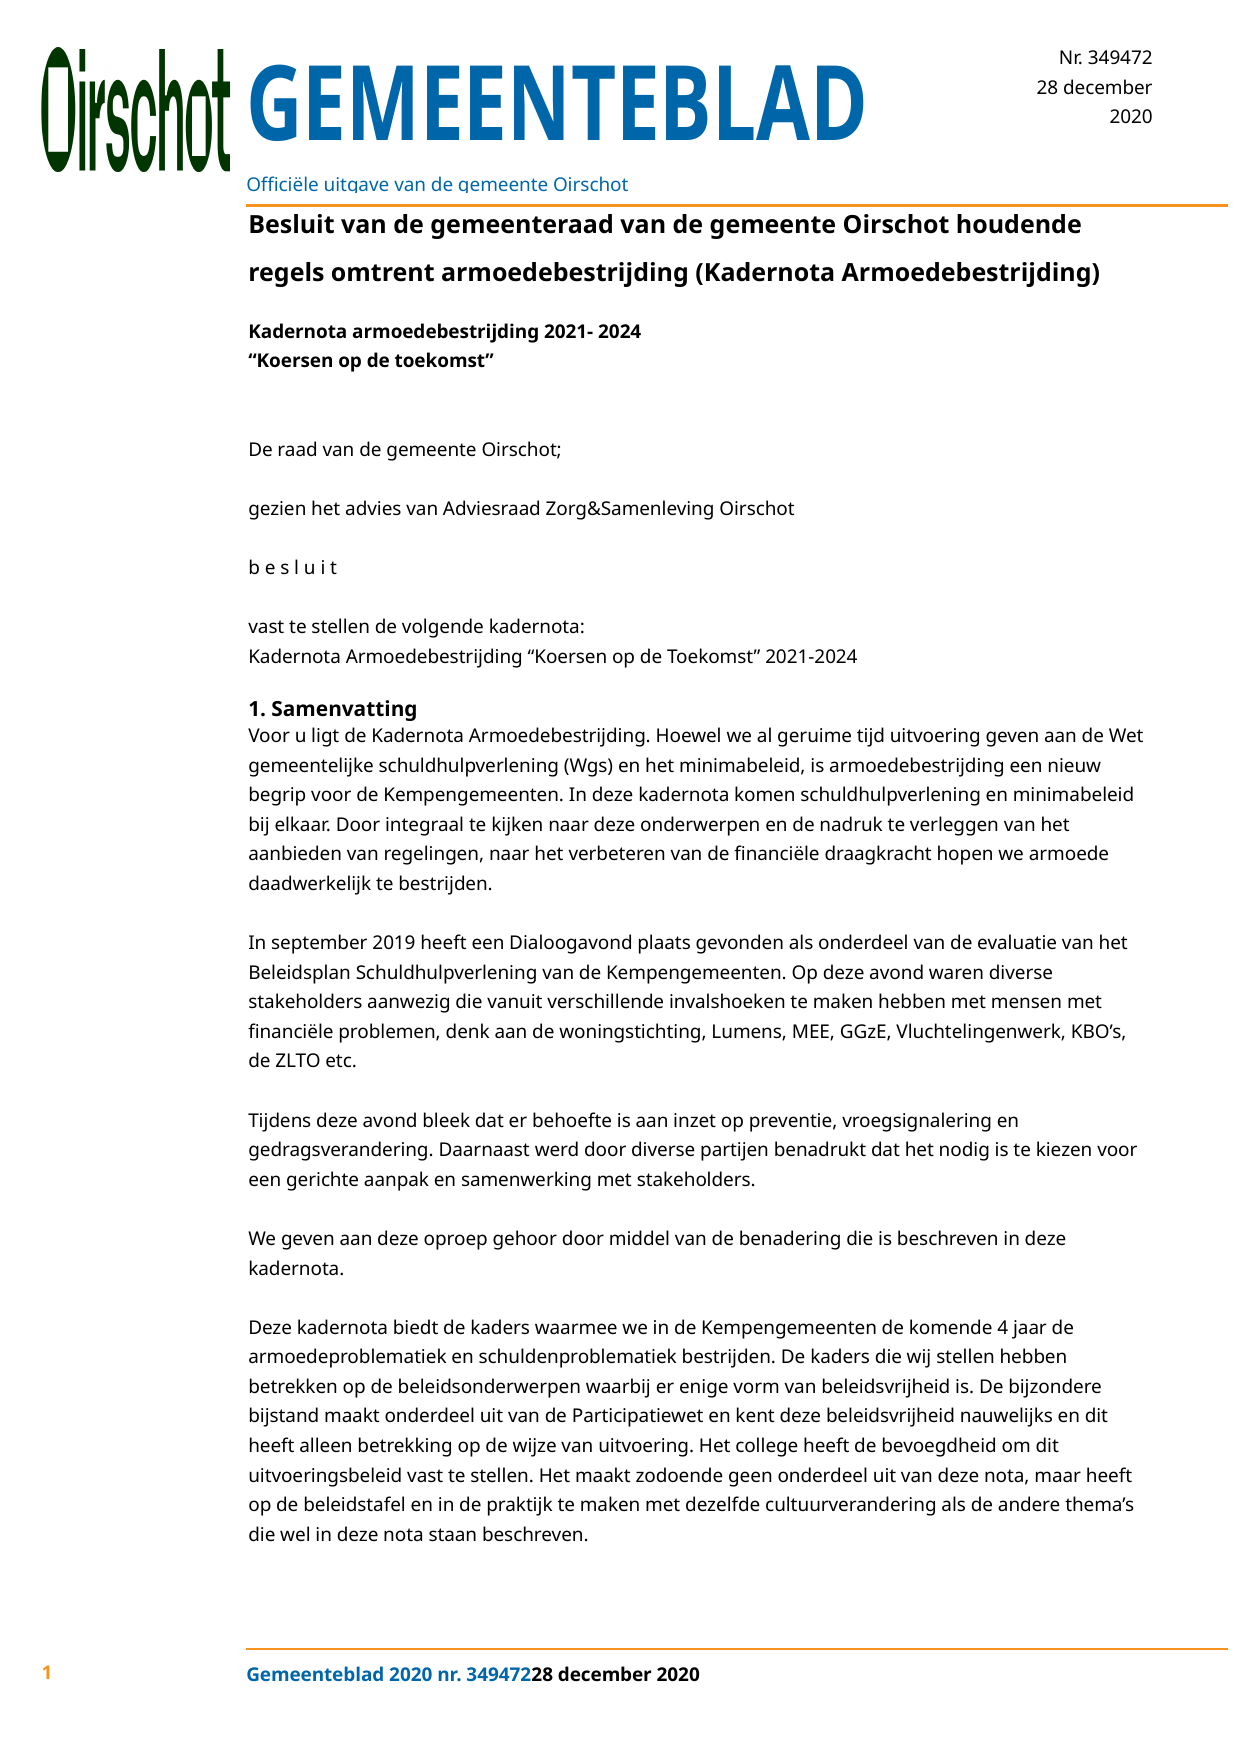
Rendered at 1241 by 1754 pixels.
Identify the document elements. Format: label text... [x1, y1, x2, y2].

text Besluit van de gemeenteraad van de gemeente Oirschot houdende regels omtrent armoedebestrijding (Kadernota Armoedebestrijding) [248, 207, 1152, 288]
text We geven aan deze oproep gehoor door middel van de benadering die is beschreven in deze kadernota. [248, 1225, 1152, 1280]
text Tijdens deze avond bleek dat er behoefte is aan inzet op preventie, vroegsignalering en gedragsverandering. Daarnaast werd door diverse partijen benadrukt dat het nodig is te kiezen voor een gerichte aanpak en samenwerking met stakeholders. [248, 1107, 1152, 1192]
text De raad van de gemeente Oirschot; [248, 436, 1152, 462]
text In september 2019 heeft een Dialoogavond plaats gevonden als onderdeel van de evaluatie van het Beleidsplan Schuldhulpverlening van de Kempengemeenten. Op deze avond waren diverse stakeholders aanwezig die vanuit verschillende invalshoeken te maken hebben met mensen met financiële problemen, denk aan de woningstichting, Lumens, MEE, GGzE, Vluchtelingenwerk, KBO’s, de ZLTO etc. [248, 929, 1152, 1073]
text Kadernota Armoedebestrijding “Koersen op de Toekomst” 2021-2024 [248, 643, 1152, 669]
text gezien het advies van Adviesraad Zorg&Samenleving Oirschot [248, 495, 1152, 521]
text vast te stellen de volgende kadernota: [248, 614, 1152, 639]
text Voor u ligt de Kadernota Armoedebestrijding. Hoewel we al geruime tijd uitvoering geven aan de Wet gemeentelijke schuldhulpverlening (Wgs) en het minimabeleid, is armoedebestrijding een nieuw begrip voor de Kempengemeenten. In deze kadernota komen schuldhulpverlening en minimabeleid bij elkaar. Door integraal te kijken naar deze onderwerpen en de nadruk te verleggen van het aanbieden van regelingen, naar het verbeteren van de financiële draagkracht hopen we armoede daadwerkelijk te bestrijden. [248, 722, 1152, 896]
picture [41, 47, 231, 172]
text b e s l u i t [248, 554, 1152, 580]
text Deze kadernota biedt de kaders waarmee we in de Kempengemeenten de komende 4 jaar de armoedeproblematiek en schuldenproblematiek bestrijden. De kaders die wij stellen hebben betrekken op de beleidsonderwerpen waarbij er enige vorm van beleidsvrijheid is. De bijzondere bijstand maakt onderdeel uit van de Participatiewet en kent deze beleidsvrijheid nauwelijks en dit heeft alleen betrekking op de wijze van uitvoering. Het college heeft de bevoegdheid om dit uitvoeringsbeleid vast te stellen. Het maakt zodoende geen onderdeel uit van deze nota, maar heeft op de beleidstafel en in de praktijk te maken met dezelfde cultuurverandering als de andere thema’s die wel in deze nota staan beschreven. [248, 1314, 1152, 1547]
text Kadernota armoedebestrijding 2021- 2024 [248, 318, 1152, 344]
text 1. Samenvatting [248, 694, 1152, 722]
text “Koersen op de toekomst” [248, 347, 1152, 373]
